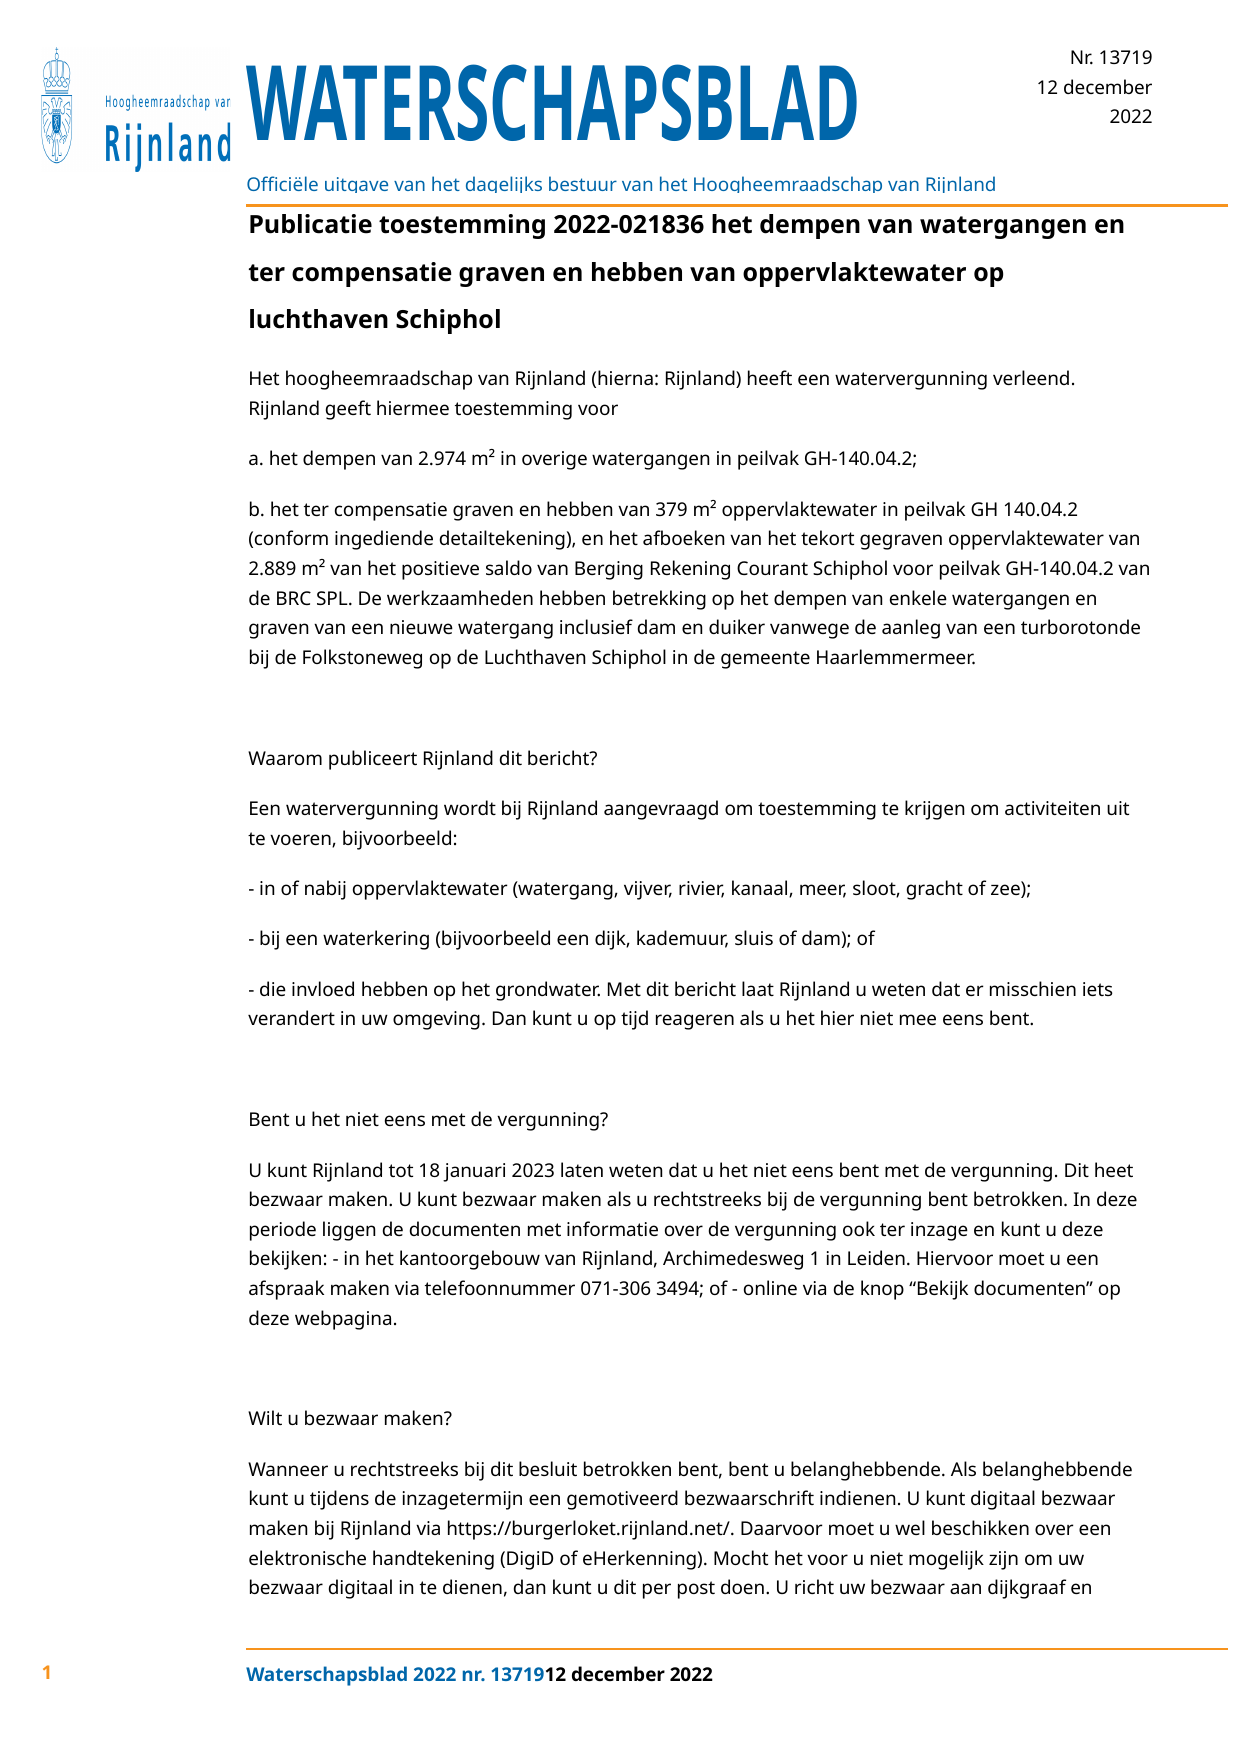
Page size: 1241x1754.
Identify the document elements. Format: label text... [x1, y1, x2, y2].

text b. het ter compensatie graven en hebben van 379 m² oppervlaktewater in peilvak GH 140.04.2 (conform ingediende detailtekening), en het afboeken van het tekort gegraven oppervlaktewater van 2.889 m² van het positieve saldo van Berging Rekening Courant Schiphol voor peilvak GH-140.04.2 van de BRC SPL. De werkzaamheden hebben betrekking op het dempen van enkele watergangen en graven van een nieuwe watergang inclusief dam en duiker vanwege de aanleg van een turborotonde bij de Folkstoneweg op de Luchthaven Schiphol in de gemeente Haarlemmermeer. [248, 496, 1152, 669]
text - die invloed hebben op het grondwater. Met dit bericht laat Rijnland u weten dat er misschien iets verandert in uw omgeving. Dan kunt u op tijd reageren als u het hier niet mee eens bent. [248, 976, 1152, 1031]
text - bij een waterkering (bijvoorbeeld een dijk, kademuur, sluis of dam); of [248, 926, 1152, 951]
text Een watervergunning wordt bij Rijnland aangevraagd om toestemming te krijgen om activiteiten uit te voeren, bijvoorbeeld: [248, 795, 1152, 850]
text Het hoogheemraadschap van Rijnland (hierna: Rijnland) heeft een watervergunning verleend. Rijnland geeft hiermee toestemming voor [248, 366, 1152, 421]
text U kunt Rijnland tot 18 januari 2023 laten weten dat u het niet eens bent met de vergunning. Dit heet bezwaar maken. U kunt bezwaar maken als u rechtstreeks bij de vergunning bent betrokken. In deze periode liggen de documenten met informatie over de vergunning ook ter inzage en kunt u deze bekijken: - in het kantoorgebouw van Rijnland, Archimedesweg 1 in Leiden. Hiervoor moet u een afspraak maken via telefoonnummer 071-306 3494; of - online via de knop “Bekijk documenten” op deze webpagina. [248, 1157, 1152, 1330]
text a. het dempen van 2.974 m² in overige watergangen in peilvak GH-140.04.2; [248, 446, 1152, 471]
picture [41, 47, 231, 172]
text Publicatie toestemming 2022-021836 het dempen van watergangen en ter compensatie graven en hebben van oppervlaktewater op luchthaven Schiphol [248, 207, 1152, 336]
text Wilt u bezwaar maken? [248, 1406, 1152, 1431]
text - in of nabij oppervlaktewater (watergang, vijver, rivier, kanaal, meer, sloot, gracht of zee); [248, 875, 1152, 901]
text Waarom publiceert Rijnland dit bericht? [248, 745, 1152, 770]
text Wanneer u rechtstreeks bij dit besluit betrokken bent, bent u belanghebbende. Als belanghebbende kunt u tijdens de inzagetermijn een gemotiveerd bezwaarschrift indienen. U kunt digitaal bezwaar maken bij Rijnland via https://burgerloket.rijnland.net/. Daarvoor moet u wel beschikken over een elektronische handtekening (DigiD of eHerkenning). Mocht het voor u niet mogelijk zijn om uw bezwaar digitaal in te dienen, dan kunt u dit per post doen. U richt uw bezwaar aan dijkgraaf en [248, 1456, 1152, 1600]
text Bent u het niet eens met de vergunning? [248, 1106, 1152, 1132]
